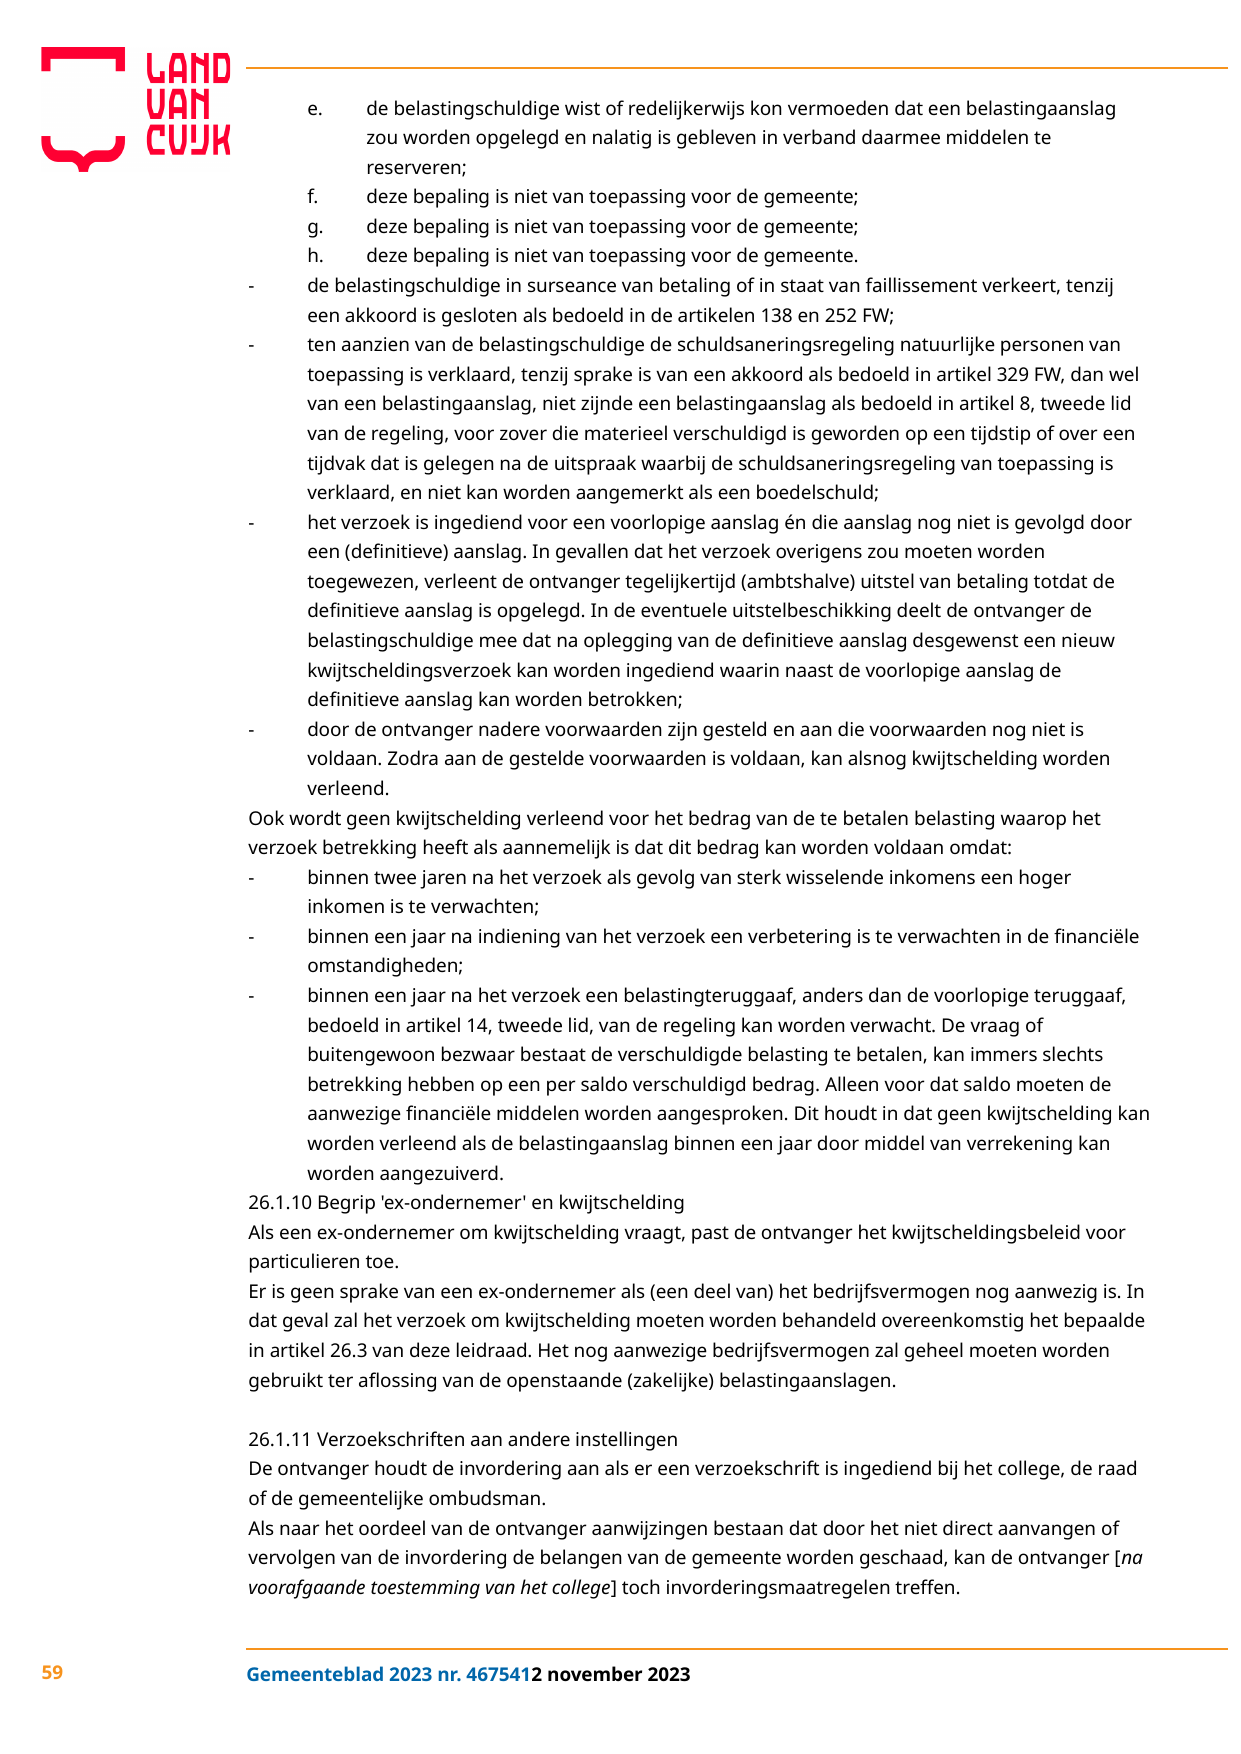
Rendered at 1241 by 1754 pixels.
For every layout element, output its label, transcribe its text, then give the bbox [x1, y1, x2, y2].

text Als een ex-ondernemer om kwijtschelding vraagt, past de ontvanger het kwijtscheldingsbeleid voor particulieren toe. [248, 1219, 1152, 1274]
list de belastingschuldige in surseance van betaling of in staat van faillissement verkeert, tenzij een akkoord is gesloten als bedoeld in de artikelen 138 en 252 FW; [248, 272, 1152, 328]
picture [41, 47, 231, 172]
list deze bepaling is niet van toepassing voor de gemeente. [307, 243, 1152, 268]
list door de ontvanger nadere voorwaarden zijn gesteld en aan die voorwaarden nog niet is voldaan. Zodra aan de gestelde voorwaarden is voldaan, kan alsnog kwijtschelding worden verleend. [248, 716, 1152, 801]
text Ook wordt geen kwijtschelding verleend voor het bedrag van de te betalen belasting waarop het verzoek betrekking heeft als aannemelijk is dat dit bedrag kan worden voldaan omdat: [248, 805, 1152, 860]
list binnen een jaar na het verzoek een belastingteruggaaf, anders dan de voorlopige teruggaaf, bedoeld in artikel 14, tweede lid, van de regeling kan worden verwacht. De vraag of buitengewoon bezwaar bestaat de verschuldigde belasting te betalen, kan immers slechts betrekking hebben op een per saldo verschuldigd bedrag. Alleen voor dat saldo moeten de aanwezige financiële middelen worden aangesproken. Dit houdt in dat geen kwijtschelding kan worden verleend als de belastingaanslag binnen een jaar door middel van verrekening kan worden aangezuiverd. [248, 982, 1152, 1186]
list binnen een jaar na indiening van het verzoek een verbetering is te verwachten in de financiële omstandigheden; [248, 923, 1152, 978]
text 26.1.11 Verzoekschriften aan andere instellingen [248, 1426, 1152, 1452]
list deze bepaling is niet van toepassing voor de gemeente; [307, 213, 1152, 239]
list ten aanzien van de belastingschuldige de schuldsaneringsregeling natuurlijke personen van toepassing is verklaard, tenzij sprake is van een akkoord als bedoeld in artikel 329 FW, dan wel van een belastingaanslag, niet zijnde een belastingaanslag als bedoeld in artikel 8, tweede lid van de regeling, voor zover die materieel verschuldigd is geworden op een tijdstip of over een tijdvak dat is gelegen na de uitspraak waarbij de schuldsaneringsregeling van toepassing is verklaard, en niet kan worden aangemerkt als een boedelschuld; [248, 331, 1152, 505]
text 26.1.10 Begrip 'ex-ondernemer' en kwijtschelding [248, 1189, 1152, 1215]
text De ontvanger houdt de invordering aan als er een verzoekschrift is ingediend bij het college, de raad of de gemeentelijke ombudsman. [248, 1456, 1152, 1511]
list binnen twee jaren na het verzoek als gevolg van sterk wisselende inkomens een hoger inkomen is te verwachten; [248, 864, 1152, 919]
list deze bepaling is niet van toepassing voor de gemeente; [307, 183, 1152, 209]
text Als naar het oordeel van de ontvanger aanwijzingen bestaan dat door het niet direct aanvangen of vervolgen van de invordering de belangen van de gemeente worden geschaad, kan de ontvanger [na voorafgaande toestemming van het college] toch invorderingsmaatregelen treffen. [248, 1515, 1152, 1600]
list de belastingschuldige wist of redelijkerwijs kon vermoeden dat een belastingaanslag zou worden opgelegd en nalatig is gebleven in verband daarmee middelen te reserveren; [307, 95, 1152, 180]
text Er is geen sprake van een ex-ondernemer als (een deel van) het bedrijfsvermogen nog aanwezig is. In dat geval zal het verzoek om kwijtschelding moeten worden behandeld overeenkomstig het bepaalde in artikel 26.3 van deze leidraad. Het nog aanwezige bedrijfsvermogen zal geheel moeten worden gebruikt ter aflossing van de openstaande (zakelijke) belastingaanslagen. [248, 1278, 1152, 1393]
list het verzoek is ingediend voor een voorlopige aanslag én die aanslag nog niet is gevolgd door een (definitieve) aanslag. In gevallen dat het verzoek overigens zou moeten worden toegewezen, verleent de ontvanger tegelijkertijd (ambtshalve) uitstel van betaling totdat de definitieve aanslag is opgelegd. In de eventuele uitstelbeschikking deelt de ontvanger de belastingschuldige mee dat na oplegging van de definitieve aanslag desgewenst een nieuw kwijtscheldingsverzoek kan worden ingediend waarin naast de voorlopige aanslag de definitieve aanslag kan worden betrokken; [248, 509, 1152, 712]
